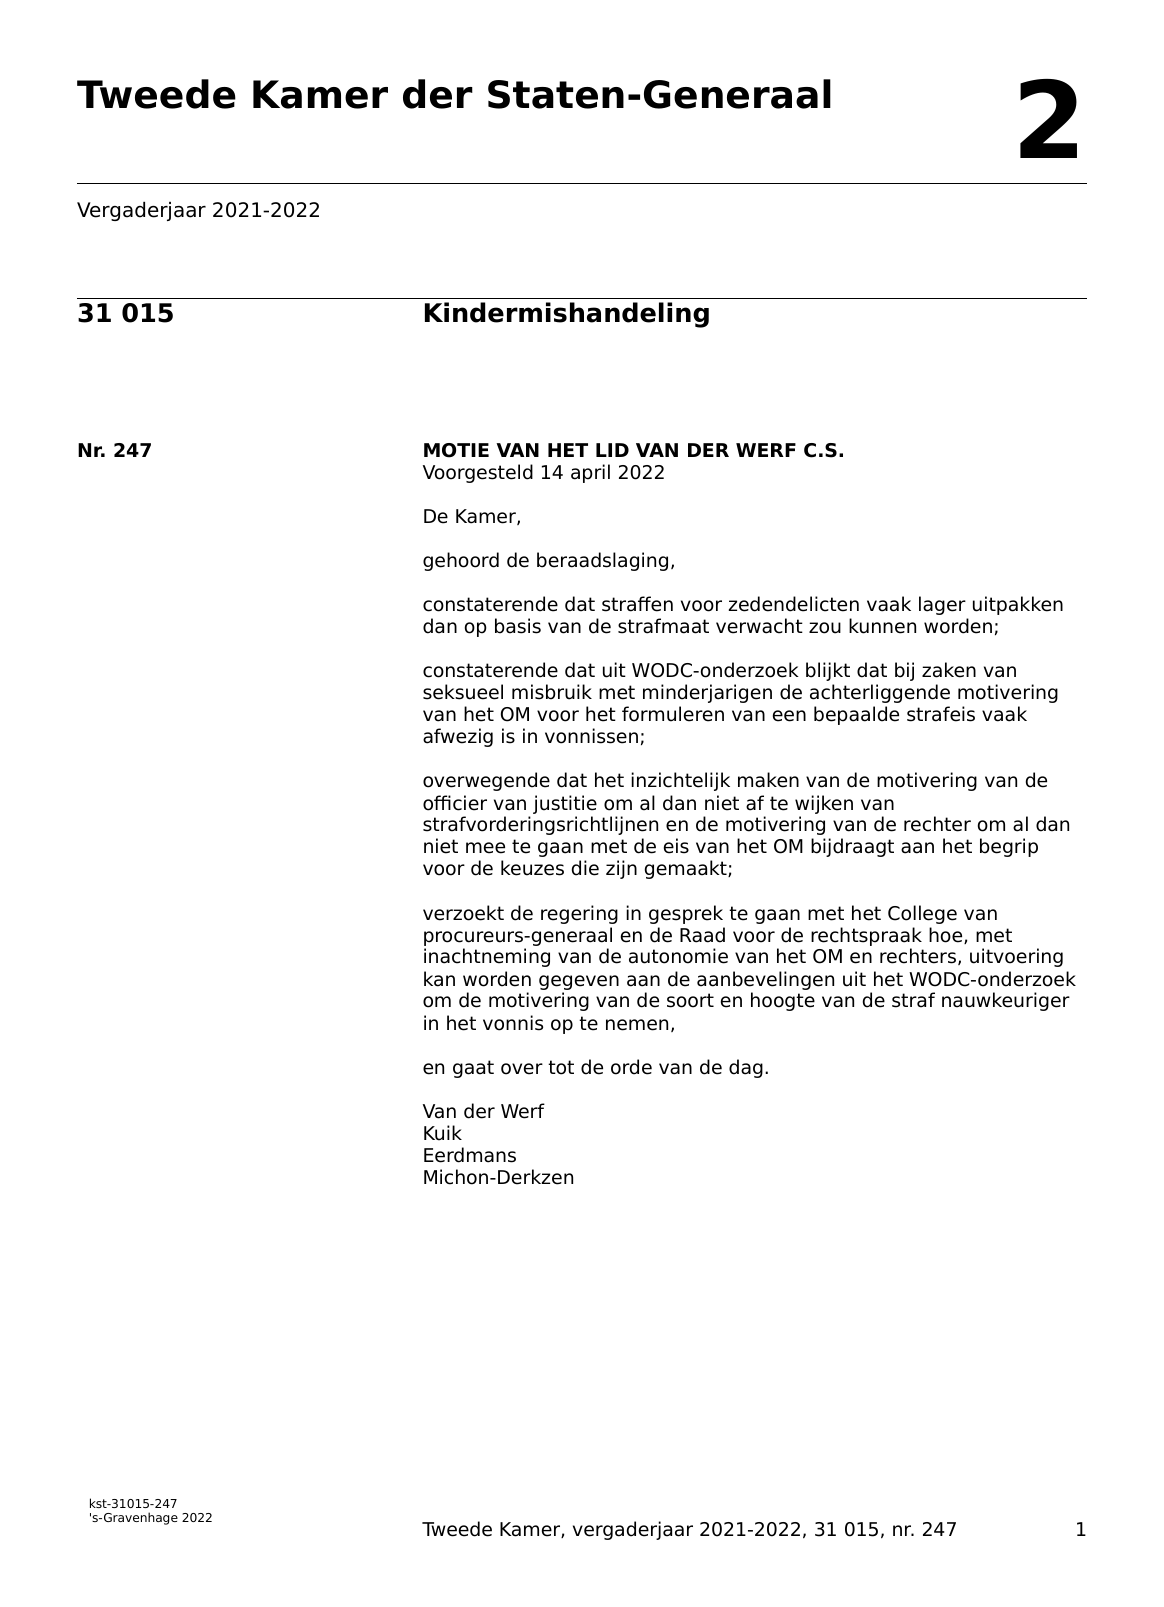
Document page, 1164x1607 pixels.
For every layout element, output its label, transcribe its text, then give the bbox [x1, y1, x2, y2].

text 's-Gravenhage 2022 [88, 1511, 323, 1525]
text Van der Werf [422, 1101, 1087, 1123]
text De Kamer, [422, 506, 1087, 528]
text Kuik [422, 1123, 1087, 1145]
text overwegende dat het inzichtelijk maken van de motivering van de officier van justitie om al dan niet af te wijken van strafvorderingsrichtlijnen en de motivering van de rechter om al dan niet mee te gaan met de eis van het OM bijdraagt aan het begrip voor de keuzes die zijn gemaakt; [422, 770, 1087, 880]
table_header 2 [886, 59, 1087, 183]
text en gaat over tot de orde van de dag. [422, 1057, 1087, 1078]
text kst-31015-247 [88, 1497, 323, 1511]
text Eerdmans [422, 1145, 1087, 1167]
table_cell Vergaderjaar 2021-2022 [77, 184, 1087, 298]
table_header Tweede Kamer der Staten-Generaal [77, 59, 886, 183]
text constaterende dat straffen voor zedendelicten vaak lager uitpakken dan op basis van de strafmaat verwacht zou kunnen worden; [422, 594, 1087, 638]
subtitle 31 015 Kindermishandeling [77, 299, 1087, 329]
text Voorgesteld 14 april 2022 [422, 462, 1087, 484]
text gehoord de beraadslaging, [422, 550, 1087, 572]
text Michon-Derkzen [422, 1167, 1087, 1189]
subtitle Nr. 247 MOTIE VAN HET LID VAN DER WERF C.S. [77, 440, 1087, 462]
text constaterende dat uit WODC-onderzoek blijkt dat bij zaken van seksueel misbruik met minderjarigen de achterliggende motivering van het OM voor het formuleren van een bepaalde strafeis vaak afwezig is in vonnissen; [422, 660, 1087, 748]
text verzoekt de regering in gesprek te gaan met het College van procureurs-generaal en de Raad voor de rechtspraak hoe, met inachtneming van de autonomie van het OM en rechters, uitvoering kan worden gegeven aan de aanbevelingen uit het WODC-onderzoek om de motivering van de soort en hoogte van de straf nauwkeuriger in het vonnis op te nemen, [422, 902, 1087, 1034]
